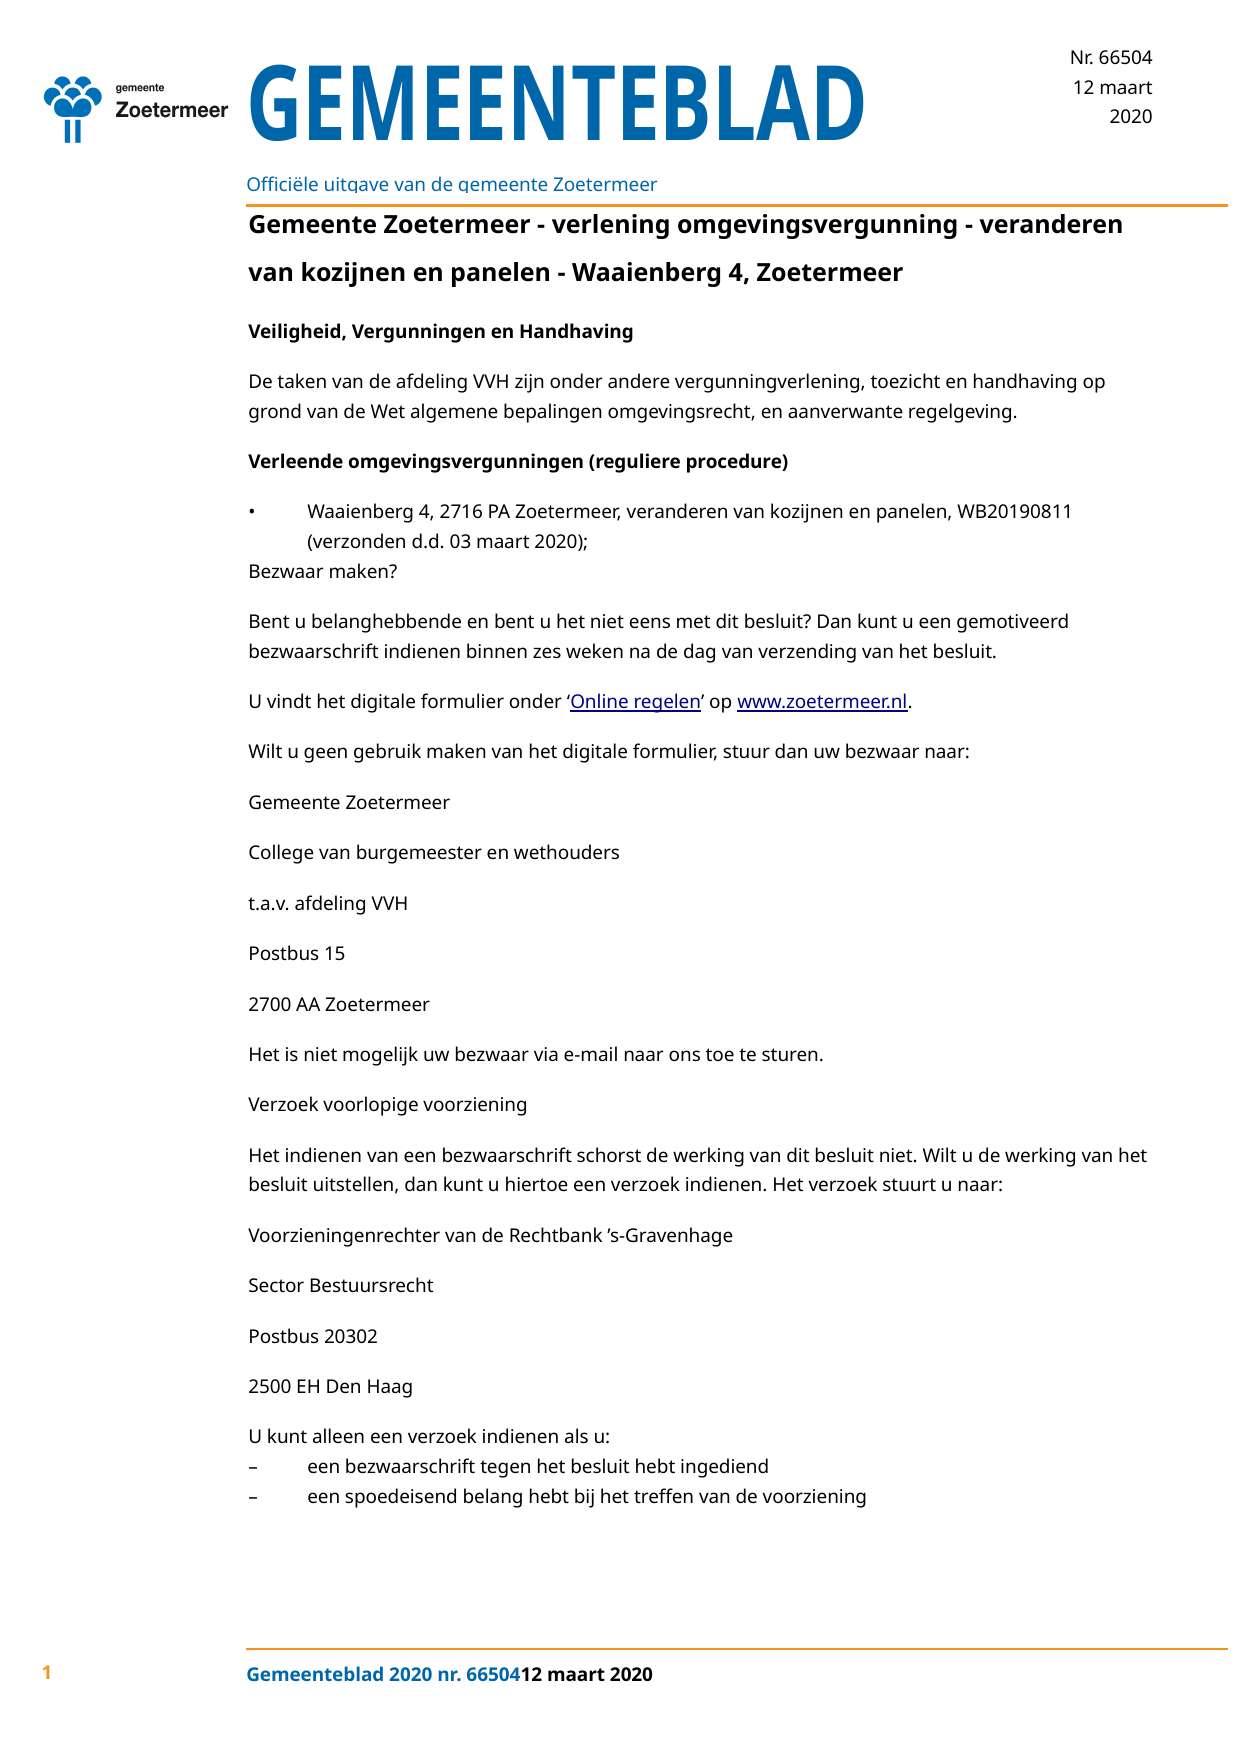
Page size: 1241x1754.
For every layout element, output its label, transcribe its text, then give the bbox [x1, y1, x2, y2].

text Veiligheid, Vergunningen en Handhaving [248, 318, 1152, 344]
text t.a.v. afdeling VVH [248, 890, 1152, 916]
text Sector Bestuursrecht [248, 1272, 1152, 1298]
text Verzoek voorlopige voorziening [248, 1092, 1152, 1117]
text Het indienen van een bezwaarschrift schorst de werking van dit besluit niet. Wilt u de werking van het besluit uitstellen, dan kunt u hiertoe een verzoek indienen. Het verzoek stuurt u naar: [248, 1142, 1152, 1197]
text Voorzieningenrechter van de Rechtbank ’s-Gravenhage [248, 1222, 1152, 1248]
list een bezwaarschrift tegen het besluit hebt ingediend [248, 1453, 1152, 1479]
text Postbus 20302 [248, 1323, 1152, 1349]
list Waaienberg 4, 2716 PA Zoetermeer, veranderen van kozijnen en panelen, WB20190811 (verzonden d.d. 03 maart 2020); [248, 499, 1152, 554]
text Bezwaar maken? [248, 558, 1152, 584]
text College van burgemeester en wethouders [248, 839, 1152, 865]
text Gemeente Zoetermeer [248, 789, 1152, 815]
text Gemeente Zoetermeer - verlening omgevingsvergunning - veranderen van kozijnen en panelen - Waaienberg 4, Zoetermeer [248, 207, 1152, 288]
text Het is niet mogelijk uw bezwaar via e-mail naar ons toe te sturen. [248, 1041, 1152, 1067]
picture [41, 47, 231, 172]
list een spoedeisend belang hebt bij het treffen van de voorziening [248, 1483, 1152, 1509]
text De taken van de afdeling VVH zijn onder andere vergunningverlening, toezicht en handhaving op grond van de Wet algemene bepalingen omgevingsrecht, en aanverwante regelgeving. [248, 368, 1152, 424]
text Wilt u geen gebruik maken van het digitale formulier, stuur dan uw bezwaar naar: [248, 739, 1152, 764]
text Postbus 15 [248, 940, 1152, 966]
text Bent u belanghebbende en bent u het niet eens met dit besluit? Dan kunt u een gemotiveerd bezwaarschrift indienen binnen zes weken na de dag van verzending van het besluit. [248, 608, 1152, 664]
text 2500 EH Den Haag [248, 1373, 1152, 1399]
text 2700 AA Zoetermeer [248, 991, 1152, 1017]
text Verleende omgevingsvergunningen (reguliere procedure) [248, 448, 1152, 474]
text U kunt alleen een verzoek indienen als u: [248, 1424, 1152, 1449]
text U vindt het digitale formulier onder ‘Online regelen’ op www.zoetermeer.nl. [248, 688, 1152, 714]
